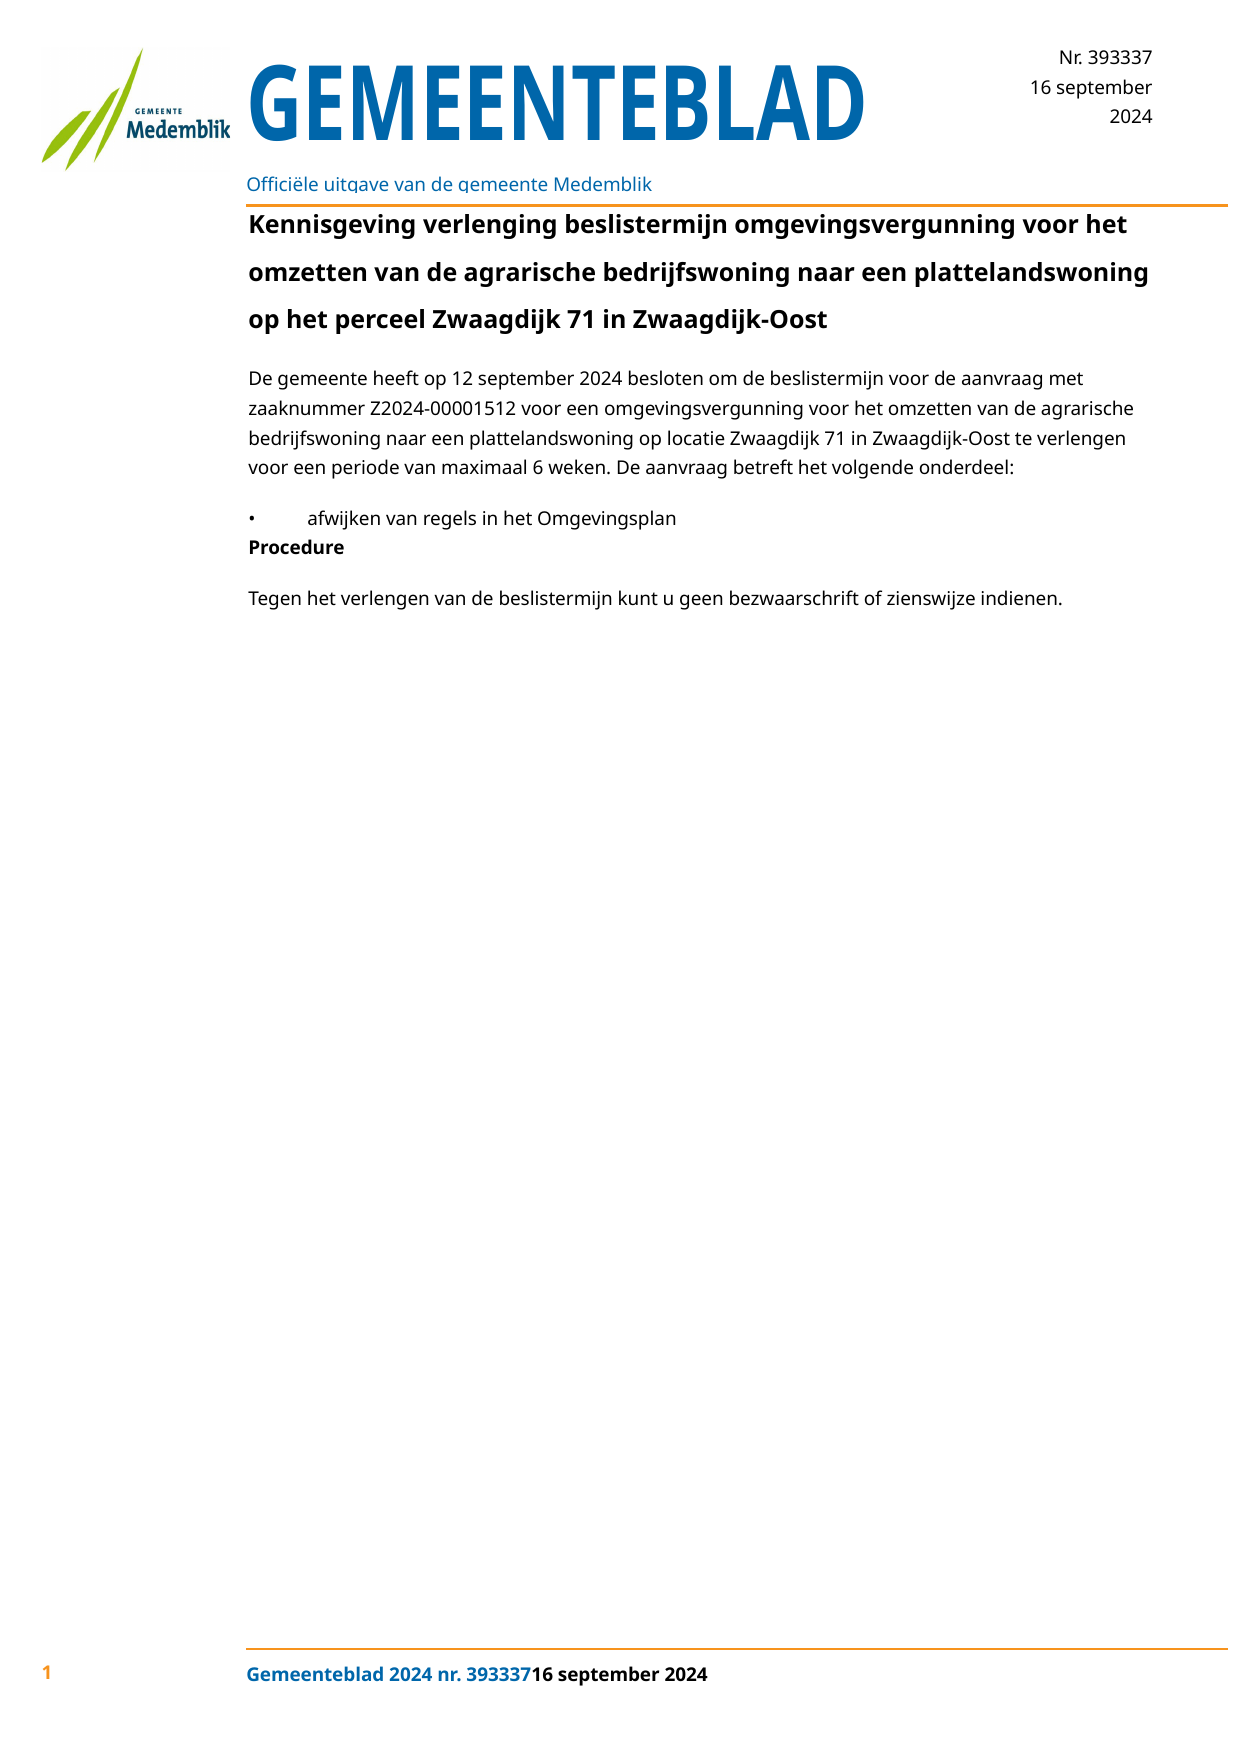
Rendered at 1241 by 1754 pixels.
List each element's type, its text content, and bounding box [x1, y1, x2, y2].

text Procedure [248, 534, 1152, 560]
picture [41, 47, 231, 172]
text Kennisgeving verlenging beslistermijn omgevingsvergunning voor het omzetten van de agrarische bedrijfswoning naar een plattelandswoning op het perceel Zwaagdijk 71 in Zwaagdijk-Oost [248, 207, 1152, 336]
list afwijken van regels in het Omgevingsplan [248, 505, 1152, 530]
text De gemeente heeft op 12 september 2024 besloten om de beslistermijn voor de aanvraag met zaaknummer Z2024-00001512 voor een omgevingsvergunning voor het omzetten van de agrarische bedrijfswoning naar een plattelandswoning op locatie Zwaagdijk 71 in Zwaagdijk-Oost te verlengen voor een periode van maximaal 6 weken. De aanvraag betreft het volgende onderdeel: [248, 366, 1152, 480]
text Tegen het verlengen van de beslistermijn kunt u geen bezwaarschrift of zienswijze indienen. [248, 585, 1152, 610]
